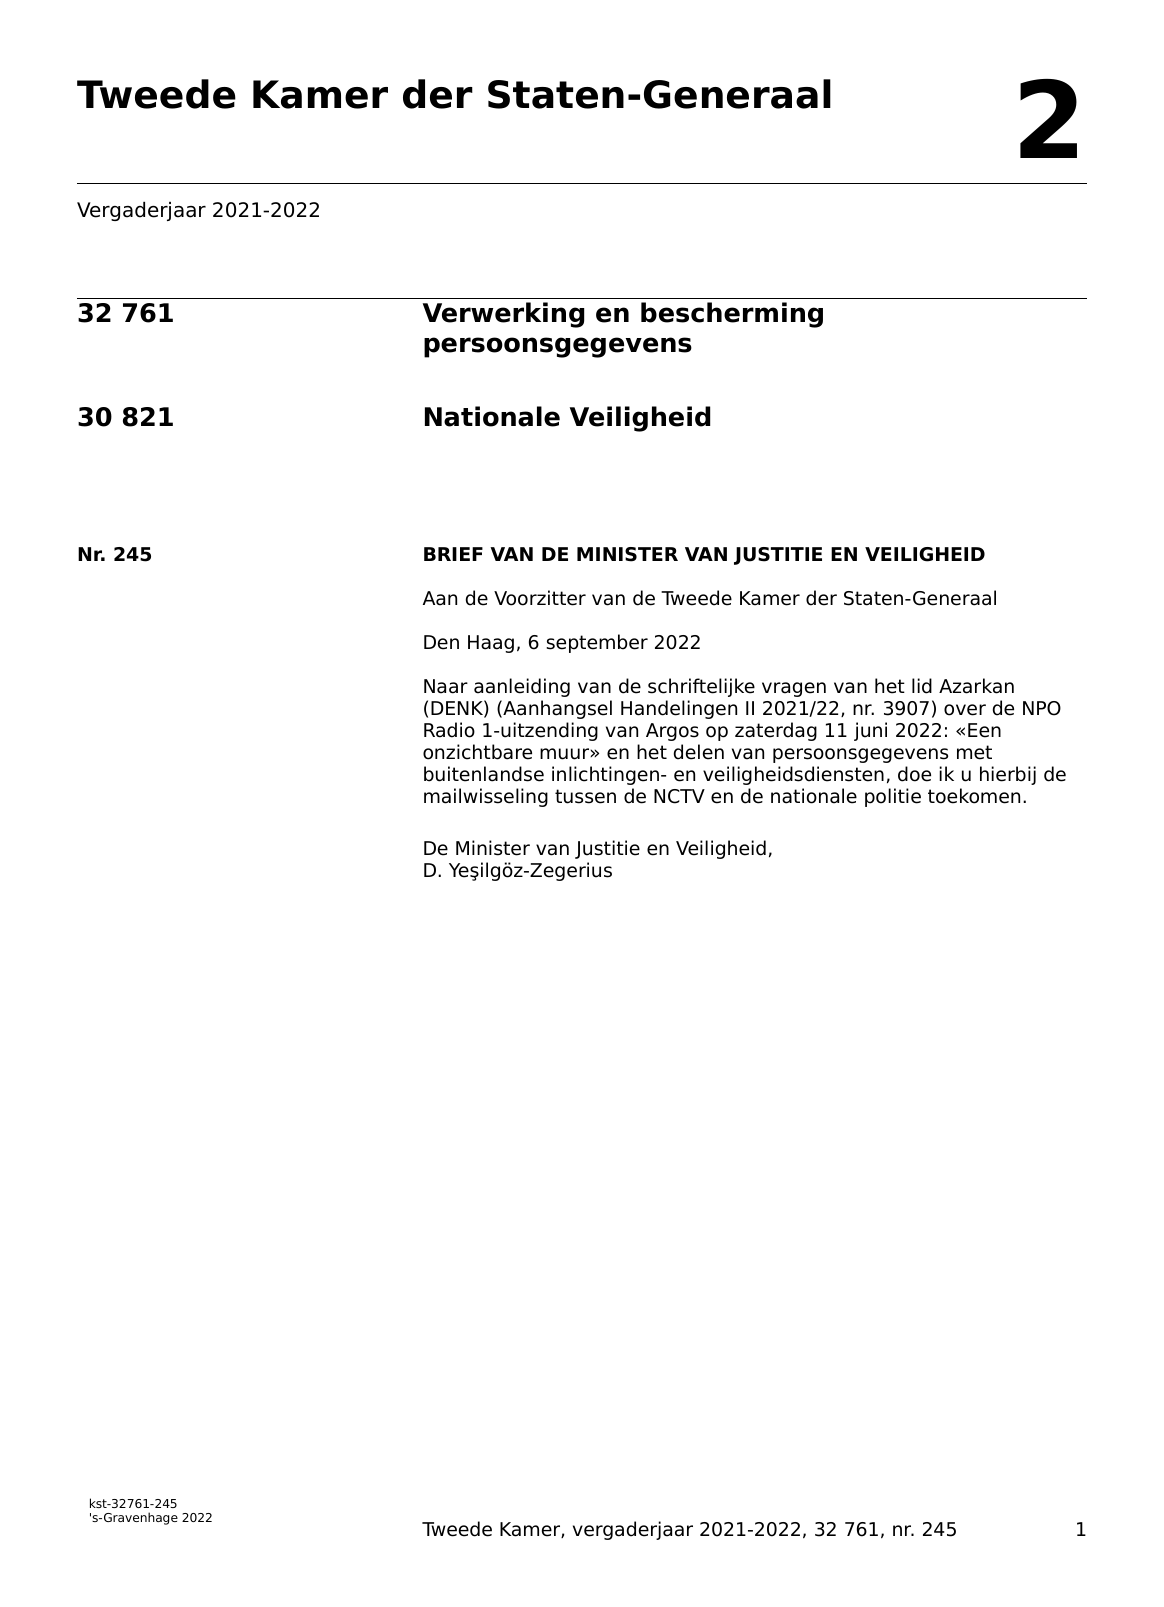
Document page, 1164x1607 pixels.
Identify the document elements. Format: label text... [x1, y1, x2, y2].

text 's-Gravenhage 2022 [88, 1511, 323, 1525]
text Aan de Voorzitter van de Tweede Kamer der Staten-Generaal [422, 588, 1087, 609]
table_header Tweede Kamer der Staten-Generaal [77, 59, 886, 183]
subtitle Nr. 245 BRIEF VAN DE MINISTER VAN JUSTITIE EN VEILIGHEID [77, 543, 1087, 565]
text Naar aanleiding van de schriftelijke vragen van het lid Azarkan (DENK) (Aanhangsel Handelingen II 2021/22, nr. 3907) over de NPO Radio 1-uitzending van Argos op zaterdag 11 juni 2022: «Een onzichtbare muur» en het delen van persoonsgegevens met buitenlandse inlichtingen- en veiligheidsdiensten, doe ik u hierbij de mailwisseling tussen de NCTV en de nationale politie toekomen. [422, 676, 1087, 808]
table_header 2 [886, 59, 1087, 183]
subtitle 30 821 Nationale Veiligheid [77, 403, 1087, 432]
text Den Haag, 6 september 2022 [422, 632, 1087, 654]
table_cell Vergaderjaar 2021-2022 [77, 184, 1087, 298]
text De Minister van Justitie en Veiligheid, D. Yeşilgöz-Zegerius [422, 838, 1087, 882]
text kst-32761-245 [88, 1497, 323, 1511]
subtitle 32 761 Verwerking en bescherming persoonsgegevens [77, 299, 1087, 358]
